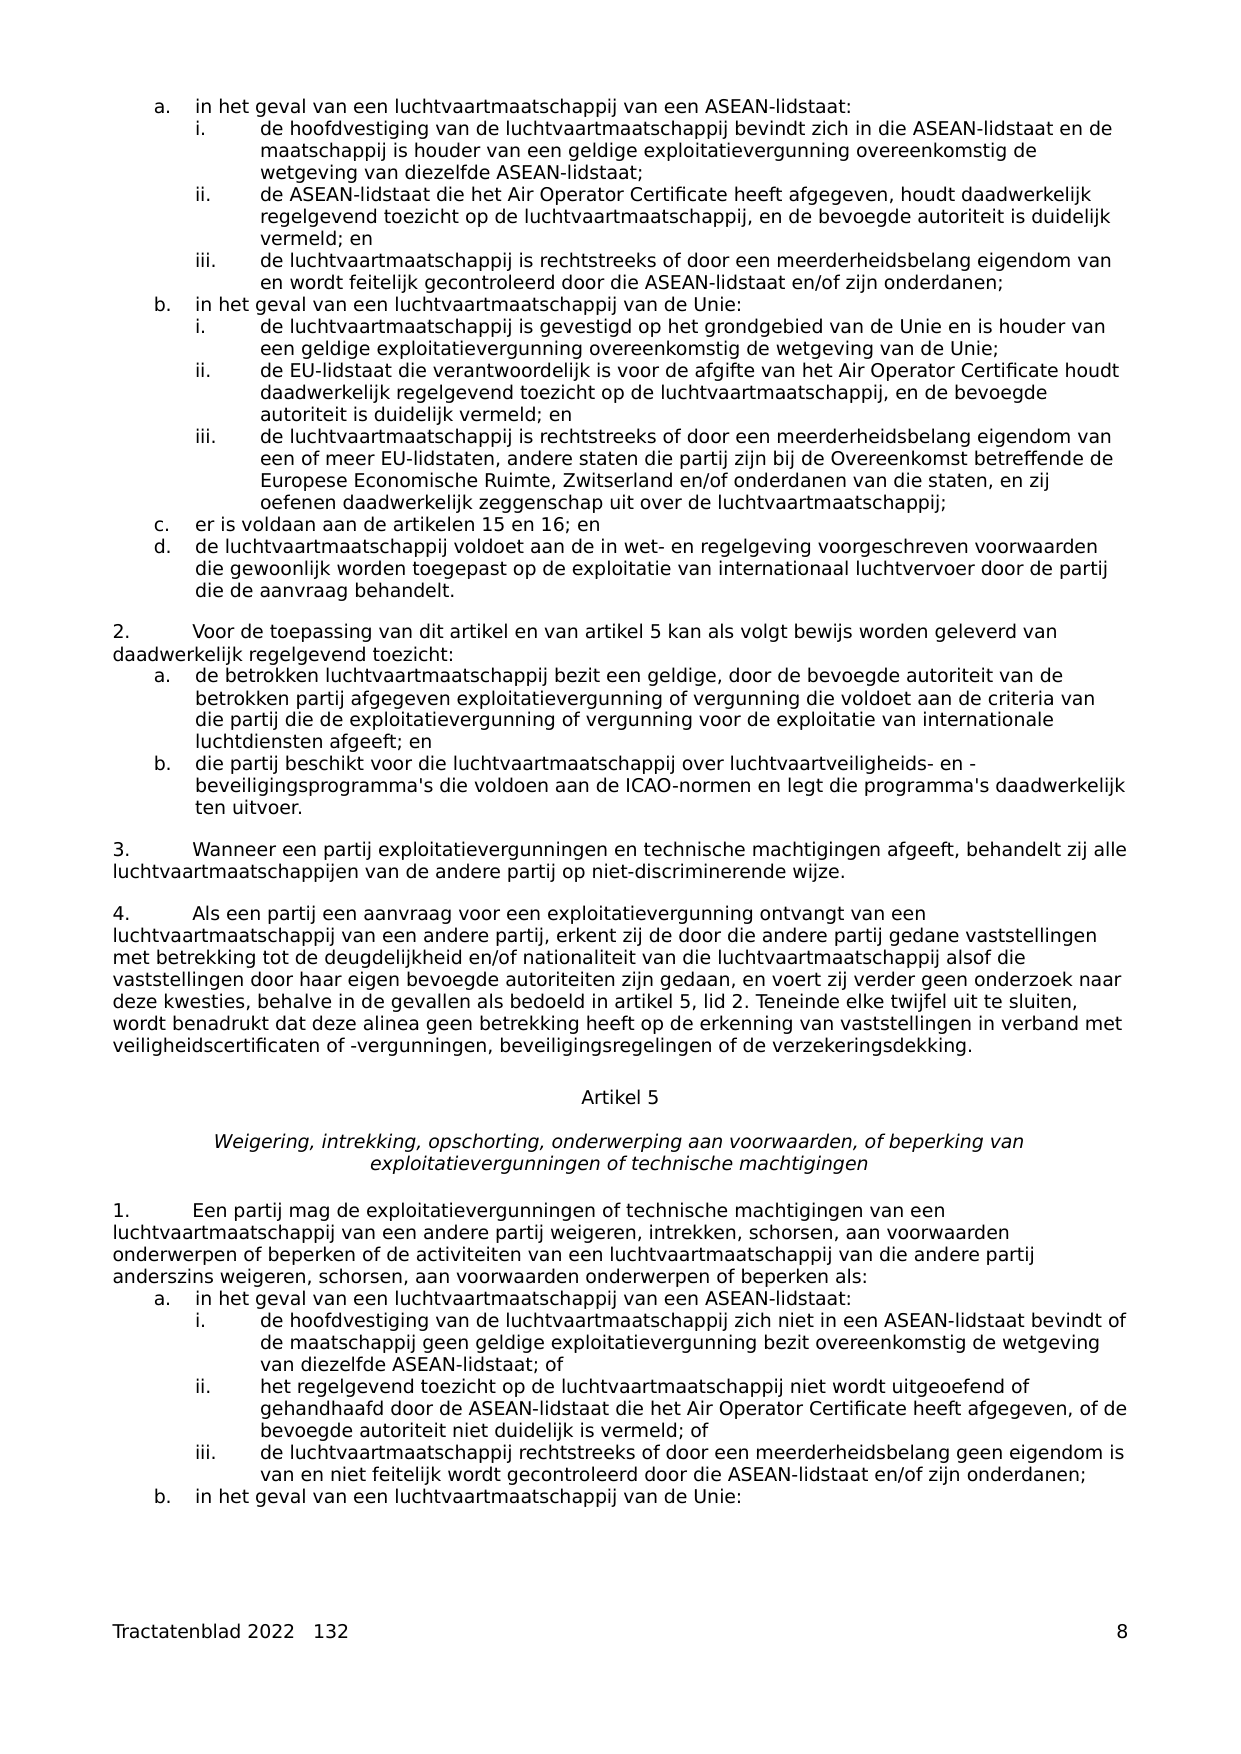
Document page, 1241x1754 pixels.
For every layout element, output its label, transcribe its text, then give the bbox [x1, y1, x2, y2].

text iii. de luchtvaartmaatschappij is rechtstreeks of door een meerderheidsbelang eigendom van een of meer EU-lidstaten, andere staten die partij zijn bij de Overeenkomst betreffende de Europese Economische Ruimte, Zwitserland en/of onderdanen van die staten, en zij oefenen daadwerkelijk zeggenschap uit over de luchtvaartmaatschappij; [195, 426, 1128, 513]
text i. de hoofdvestiging van de luchtvaartmaatschappij bevindt zich in die ASEAN-lidstaat en de maatschappij is houder van een geldige exploitatievergunning overeenkomstig de wetgeving van diezelfde ASEAN-lidstaat; [195, 118, 1128, 184]
text a. de betrokken luchtvaartmaatschappij bezit een geldige, door de bevoegde autoriteit van de betrokken partij afgegeven exploitatievergunning of vergunning die voldoet aan de criteria van die partij die de exploitatievergunning of vergunning voor de exploitatie van internationale luchtdiensten afgeeft; en [153, 665, 1128, 753]
text c. er is voldaan aan de artikelen 15 en 16; en [153, 513, 1128, 536]
text d. de luchtvaartmaatschappij voldoet aan de in wet- en regelgeving voorgeschreven voorwaarden die gewoonlijk worden toegepast op de exploitatie van internationaal luchtvervoer door de partij die de aanvraag behandelt. [153, 536, 1128, 601]
text i. de luchtvaartmaatschappij is gevestigd op het grondgebied van de Unie en is houder van een geldige exploitatievergunning overeenkomstig de wetgeving van de Unie; [195, 316, 1128, 360]
text iii. de luchtvaartmaatschappij is rechtstreeks of door een meerderheidsbelang eigendom van en wordt feitelijk gecontroleerd door die ASEAN-lidstaat en/of zijn onderdanen; [195, 250, 1128, 294]
text ii. het regelgevend toezicht op de luchtvaartmaatschappij niet wordt uitgeoefend of gehandhaafd door de ASEAN-lidstaat die het Air Operator Certificate heeft afgegeven, of de bevoegde autoriteit niet duidelijk is vermeld; of [195, 1376, 1128, 1442]
text b. in het geval van een luchtvaartmaatschappij van de Unie: [153, 1486, 1128, 1508]
text 4. Als een partij een aanvraag voor een exploitatievergunning ontvangt van een luchtvaartmaatschappij van een andere partij, erkent zij de door die andere partij gedane vaststellingen met betrekking tot de deugdelijkheid en/of nationaliteit van die luchtvaartmaatschappij alsof die vaststellingen door haar eigen bevoegde autoriteiten zijn gedaan, en voert zij verder geen onderzoek naar deze kwesties, behalve in de gevallen als bedoeld in artikel 5, lid 2. Teneinde elke twijfel uit te sluiten, wordt benadrukt dat deze alinea geen betrekking heeft op de erkenning van vaststellingen in verband met veiligheidscertificaten of -vergunningen, beveiligingsregelingen of de verzekeringsdekking. [112, 903, 1128, 1057]
text ii. de ASEAN-lidstaat die het Air Operator Certificate heeft afgegeven, houdt daadwerkelijk regelgevend toezicht op de luchtvaartmaatschappij, en de bevoegde autoriteit is duidelijk vermeld; en [195, 184, 1128, 250]
text a. in het geval van een luchtvaartmaatschappij van een ASEAN-lidstaat: [153, 96, 1128, 118]
text 3. Wanneer een partij exploitatievergunningen en technische machtigingen afgeeft, behandelt zij alle luchtvaartmaatschappijen van de andere partij op niet-discriminerende wijze. [112, 839, 1128, 883]
text b. die partij beschikt voor die luchtvaartmaatschappij over luchtvaartveiligheids- en -beveiligingsprogramma's die voldoen aan de ICAO-normen en legt die programma's daadwerkelijk ten uitvoer. [153, 753, 1128, 819]
text 2. Voor de toepassing van dit artikel en van artikel 5 kan als volgt bewijs worden geleverd van daadwerkelijk regelgevend toezicht: [112, 621, 1128, 665]
text iii. de luchtvaartmaatschappij rechtstreeks of door een meerderheidsbelang geen eigendom is van en niet feitelijk wordt gecontroleerd door die ASEAN-lidstaat en/of zijn onderdanen; [195, 1442, 1128, 1486]
text b. in het geval van een luchtvaartmaatschappij van de Unie: [153, 294, 1128, 316]
text a. in het geval van een luchtvaartmaatschappij van een ASEAN-lidstaat: [153, 1288, 1128, 1310]
text 1. Een partij mag de exploitatievergunningen of technische machtigingen van een luchtvaartmaatschappij van een andere partij weigeren, intrekken, schorsen, aan voorwaarden onderwerpen of beperken of de activiteiten van een luchtvaartmaatschappij van die andere partij anderszins weigeren, schorsen, aan voorwaarden onderwerpen of beperken als: [112, 1200, 1128, 1288]
text i. de hoofdvestiging van de luchtvaartmaatschappij zich niet in een ASEAN-lidstaat bevindt of de maatschappij geen geldige exploitatievergunning bezit overeenkomstig de wetgeving van diezelfde ASEAN-lidstaat; of [195, 1310, 1128, 1376]
subtitle Artikel 5 Weigering, intrekking, opschorting, onderwerping aan voorwaarden, of beperking van exploitatievergunningen of technische machtigingen [112, 1087, 1128, 1175]
text ii. de EU-lidstaat die verantwoordelijk is voor de afgifte van het Air Operator Certificate houdt daadwerkelijk regelgevend toezicht op de luchtvaartmaatschappij, en de bevoegde autoriteit is duidelijk vermeld; en [195, 360, 1128, 426]
